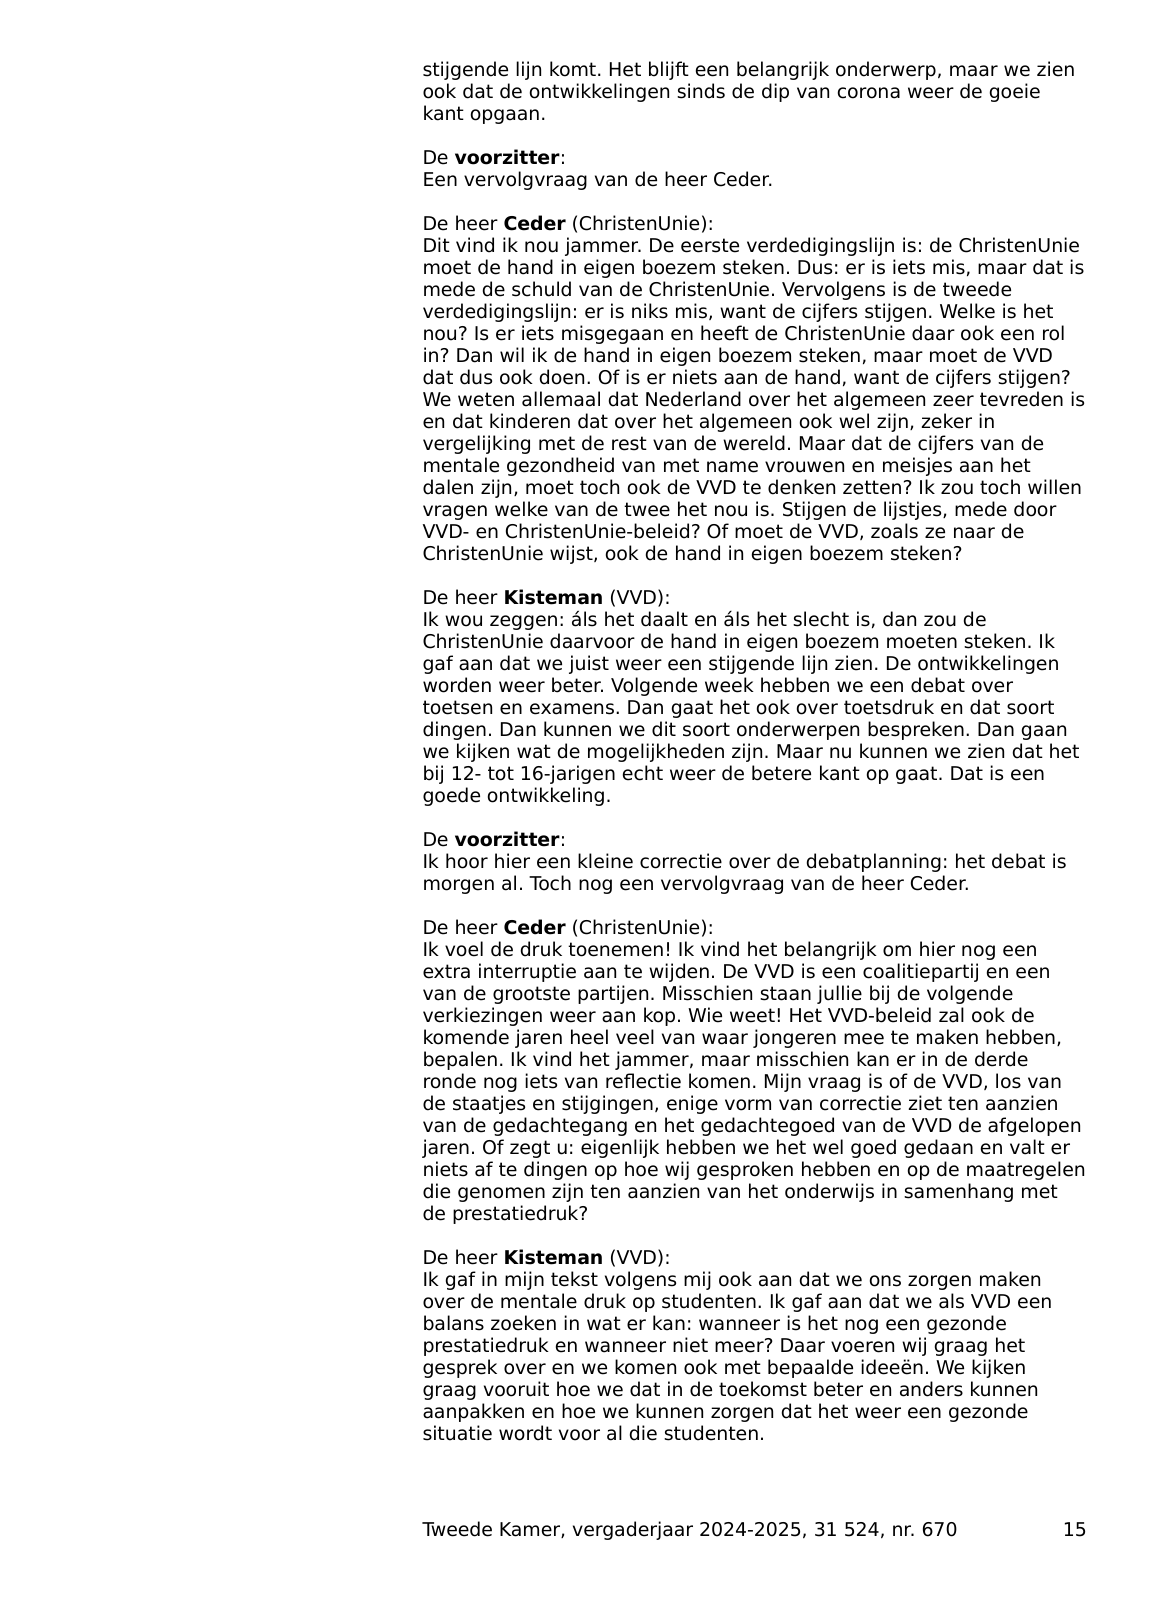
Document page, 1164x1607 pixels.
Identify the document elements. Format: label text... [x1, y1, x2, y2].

text Een vervolgvraag van de heer Ceder. [422, 169, 1087, 191]
text Ik hoor hier een kleine correctie over de debatplanning: het debat is morgen al. Toch nog een vervolgvraag van de heer Ceder. [422, 851, 1087, 895]
text Ik wou zeggen: áls het daalt en áls het slecht is, dan zou de ChristenUnie daarvoor de hand in eigen boezem moeten steken. Ik gaf aan dat we juist weer een stijgende lijn zien. De ontwikkelingen worden weer beter. Volgende week hebben we een debat over toetsen en examens. Dan gaat het ook over toetsdruk en dat soort dingen. Dan kunnen we dit soort onderwerpen bespreken. Dan gaan we kijken wat de mogelijkheden zijn. Maar nu kunnen we zien dat het bij 12- tot 16-jarigen echt weer de betere kant op gaat. Dat is een goede ontwikkeling. [422, 609, 1087, 807]
text De heer Kisteman (VVD): [422, 1247, 1087, 1269]
text De voorzitter: [422, 147, 1087, 169]
text Ik gaf in mijn tekst volgens mij ook aan dat we ons zorgen maken over de mentale druk op studenten. Ik gaf aan dat we als VVD een balans zoeken in wat er kan: wanneer is het nog een gezonde prestatiedruk en wanneer niet meer? Daar voeren wij graag het gesprek over en we komen ook met bepaalde ideeën. We kijken graag vooruit hoe we dat in de toekomst beter en anders kunnen aanpakken en hoe we kunnen zorgen dat het weer een gezonde situatie wordt voor al die studenten. [422, 1269, 1087, 1445]
text De heer Ceder (ChristenUnie): [422, 213, 1087, 235]
text De heer Kisteman (VVD): [422, 587, 1087, 609]
text De voorzitter: [422, 829, 1087, 851]
text De heer Ceder (ChristenUnie): [422, 917, 1087, 939]
text Ik voel de druk toenemen! Ik vind het belangrijk om hier nog een extra interruptie aan te wijden. De VVD is een coalitiepartij en een van de grootste partijen. Misschien staan jullie bij de volgende verkiezingen weer aan kop. Wie weet! Het VVD-beleid zal ook de komende jaren heel veel van waar jongeren mee te maken hebben, bepalen. Ik vind het jammer, maar misschien kan er in de derde ronde nog iets van reflectie komen. Mijn vraag is of de VVD, los van de staatjes en stijgingen, enige vorm van correctie ziet ten aanzien van de gedachtegang en het gedachtegoed van de VVD de afgelopen jaren. Of zegt u: eigenlijk hebben we het wel goed gedaan en valt er niets af te dingen op hoe wij gesproken hebben en op de maatregelen die genomen zijn ten aanzien van het onderwijs in samenhang met de prestatiedruk? [422, 939, 1087, 1225]
text stijgende lijn komt. Het blijft een belangrijk onderwerp, maar we zien ook dat de ontwikkelingen sinds de dip van corona weer de goeie kant opgaan. [422, 59, 1087, 125]
text Dit vind ik nou jammer. De eerste verdedigingslijn is: de ChristenUnie moet de hand in eigen boezem steken. Dus: er is iets mis, maar dat is mede de schuld van de ChristenUnie. Vervolgens is de tweede verdedigingslijn: er is niks mis, want de cijfers stijgen. Welke is het nou? Is er iets misgegaan en heeft de ChristenUnie daar ook een rol in? Dan wil ik de hand in eigen boezem steken, maar moet de VVD dat dus ook doen. Of is er niets aan de hand, want de cijfers stijgen? We weten allemaal dat Nederland over het algemeen zeer tevreden is en dat kinderen dat over het algemeen ook wel zijn, zeker in vergelijking met de rest van de wereld. Maar dat de cijfers van de mentale gezondheid van met name vrouwen en meisjes aan het dalen zijn, moet toch ook de VVD te denken zetten? Ik zou toch willen vragen welke van de twee het nou is. Stijgen de lijstjes, mede door VVD- en ChristenUnie-beleid? Of moet de VVD, zoals ze naar de ChristenUnie wijst, ook de hand in eigen boezem steken? [422, 235, 1087, 565]
